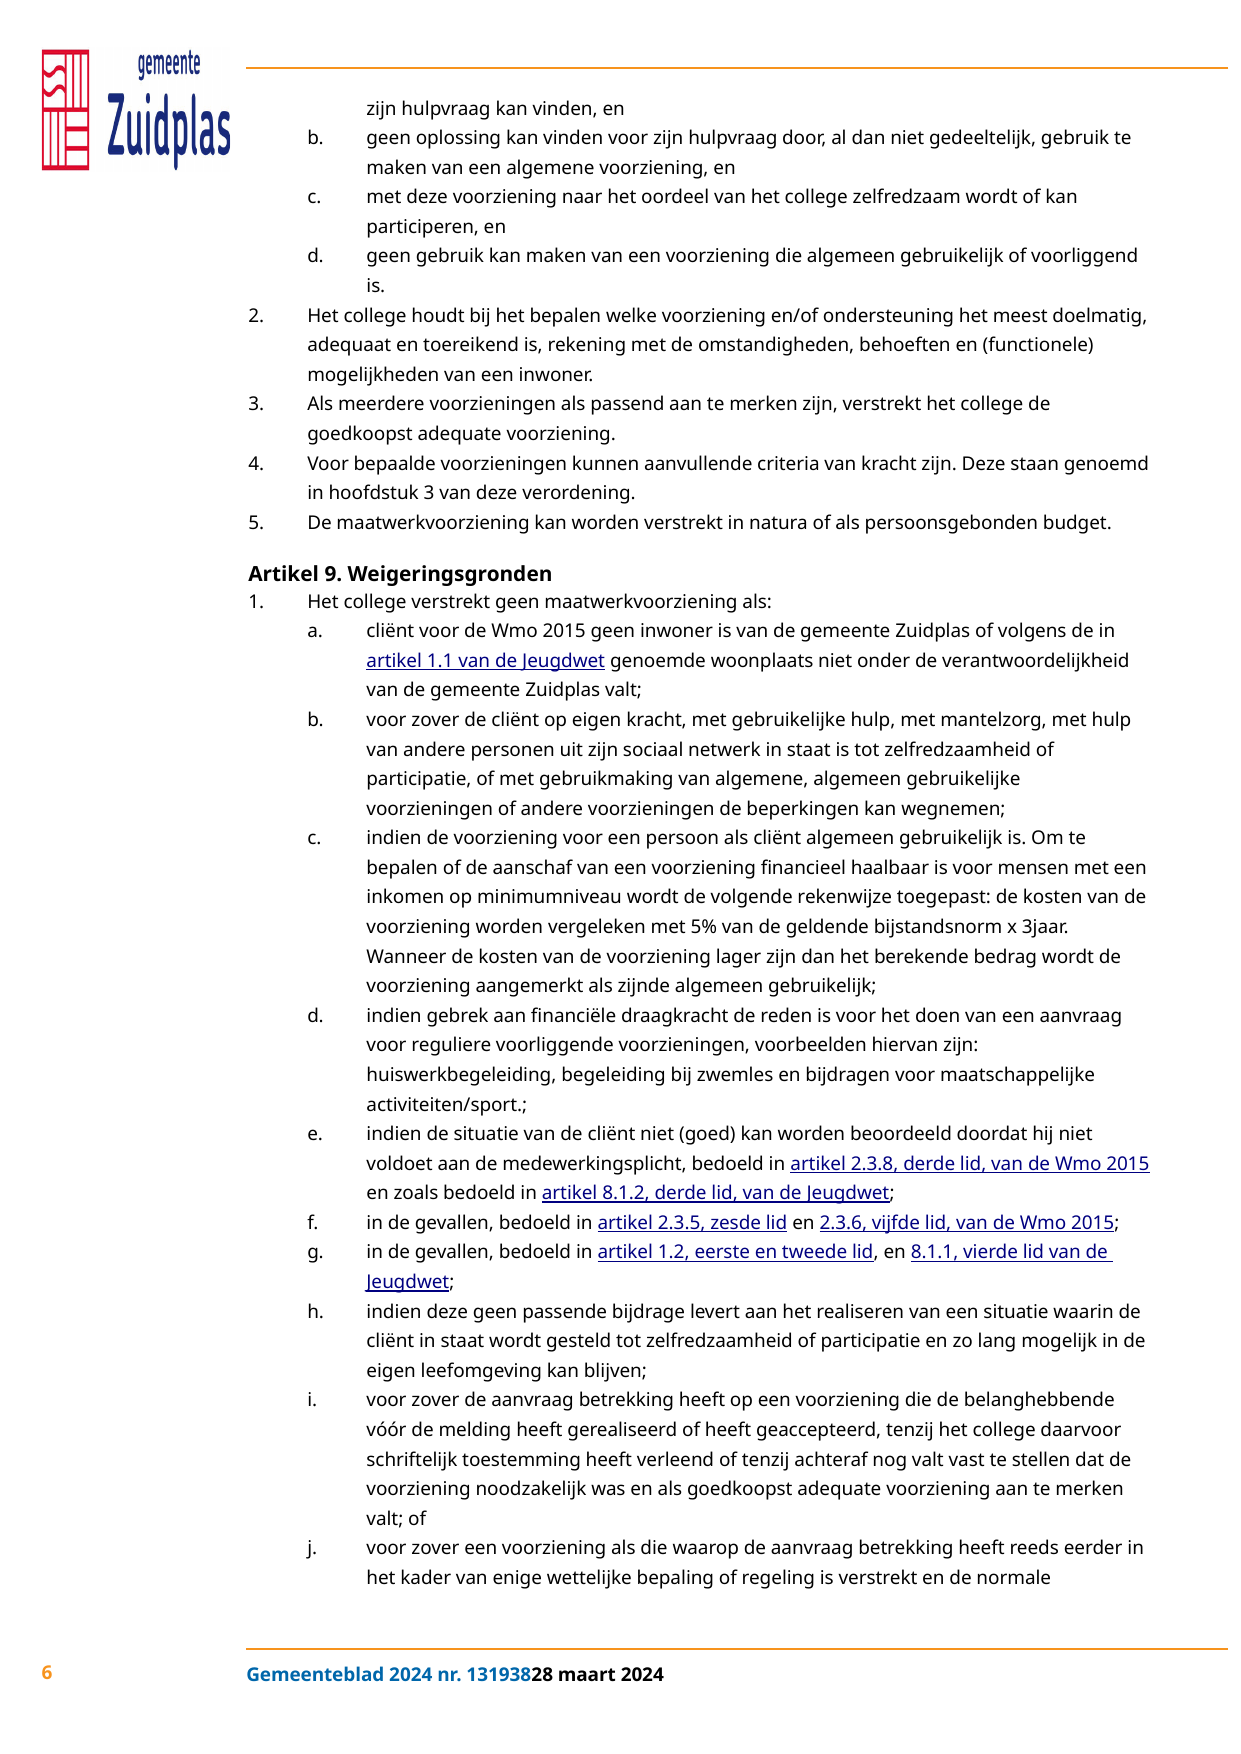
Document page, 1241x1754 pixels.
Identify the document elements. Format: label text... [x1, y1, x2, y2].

list De maatwerkvoorziening kan worden verstrekt in natura of als persoonsgebonden budget. [248, 509, 1152, 535]
list geen oplossing kan vinden voor zijn hulpvraag door, al dan niet gedeeltelijk, gebruik te maken van een algemene voorziening, en [307, 124, 1152, 180]
list indien de situatie van de cliënt niet (goed) kan worden beoordeeld doordat hij niet voldoet aan de medewerkingsplicht, bedoeld in artikel 2.3.8, derde lid, van de Wmo 2015 en zoals bedoeld in artikel 8.1.2, derde lid, van de Jeugdwet; [307, 1120, 1152, 1205]
list Het college verstrekt geen maatwerkvoorziening als: [248, 588, 1152, 613]
text Artikel 9. Weigeringsgronden [248, 559, 1152, 588]
list voor zover de cliënt op eigen kracht, met gebruikelijke hulp, met mantelzorg, met hulp van andere personen uit zijn sociaal netwerk in staat is tot zelfredzaamheid of participatie, of met gebruikmaking van algemene, algemeen gebruikelijke voorzieningen of andere voorzieningen de beperkingen kan wegnemen; [307, 706, 1152, 821]
list cliënt voor de Wmo 2015 geen inwoner is van de gemeente Zuidplas of volgens de in artikel 1.1 van de Jeugdwet genoemde woonplaats niet onder de verantwoordelijkheid van de gemeente Zuidplas valt; [307, 617, 1152, 702]
list voor zover de aanvraag betrekking heeft op een voorziening die de belanghebbende vóór de melding heeft gerealiseerd of heeft geaccepteerd, tenzij het college daarvoor schriftelijk toestemming heeft verleend of tenzij achteraf nog valt vast te stellen dat de voorziening noodzakelijk was en als goedkoopst adequate voorziening aan te merken valt; of [307, 1387, 1152, 1531]
picture [41, 47, 231, 172]
list indien de voorziening voor een persoon als cliënt algemeen gebruikelijk is. Om te bepalen of de aanschaf van een voorziening financieel haalbaar is voor mensen met een inkomen op minimumniveau wordt de volgende rekenwijze toegepast: de kosten van de voorziening worden vergeleken met 5% van de geldende bijstandsnorm x 3jaar. Wanneer de kosten van de voorziening lager zijn dan het berekende bedrag wordt de voorziening aangemerkt als zijnde algemeen gebruikelijk; [307, 824, 1152, 998]
list Als meerdere voorzieningen als passend aan te merken zijn, verstrekt het college de goedkoopst adequate voorziening. [248, 391, 1152, 446]
list in de gevallen, bedoeld in artikel 1.2, eerste en tweede lid, en 8.1.1, vierde lid van de Jeugdwet; [307, 1239, 1152, 1294]
list voor zover een voorziening als die waarop de aanvraag betrekking heeft reeds eerder in het kader van enige wettelijke bepaling of regeling is verstrekt en de normale [307, 1534, 1152, 1590]
list Het college houdt bij het bepalen welke voorziening en/of ondersteuning het meest doelmatig, adequaat en toereikend is, rekening met de omstandigheden, behoeften en (functionele) mogelijkheden van een inwoner. [248, 302, 1152, 387]
list indien gebrek aan financiële draagkracht de reden is voor het doen van een aanvraag voor reguliere voorliggende voorzieningen, voorbeelden hiervan zijn: huiswerkbegeleiding, begeleiding bij zwemles en bijdragen voor maatschappelijke activiteiten/sport.; [307, 1002, 1152, 1116]
list Voor bepaalde voorzieningen kunnen aanvullende criteria van kracht zijn. Deze staan genoemd in hoofdstuk 3 van deze verordening. [248, 450, 1152, 505]
list in de gevallen, bedoeld in artikel 2.3.5, zesde lid en 2.3.6, vijfde lid, van de Wmo 2015; [307, 1209, 1152, 1235]
list indien deze geen passende bijdrage levert aan het realiseren van een situatie waarin de cliënt in staat wordt gesteld tot zelfredzaamheid of participatie en zo lang mogelijk in de eigen leefomgeving kan blijven; [307, 1298, 1152, 1383]
list met deze voorziening naar het oordeel van het college zelfredzaam wordt of kan participeren, en [307, 183, 1152, 239]
list geen gebruik kan maken van een voorziening die algemeen gebruikelijk of voorliggend is. [307, 243, 1152, 298]
list zijn hulpvraag kan vinden, en [307, 95, 1152, 121]
